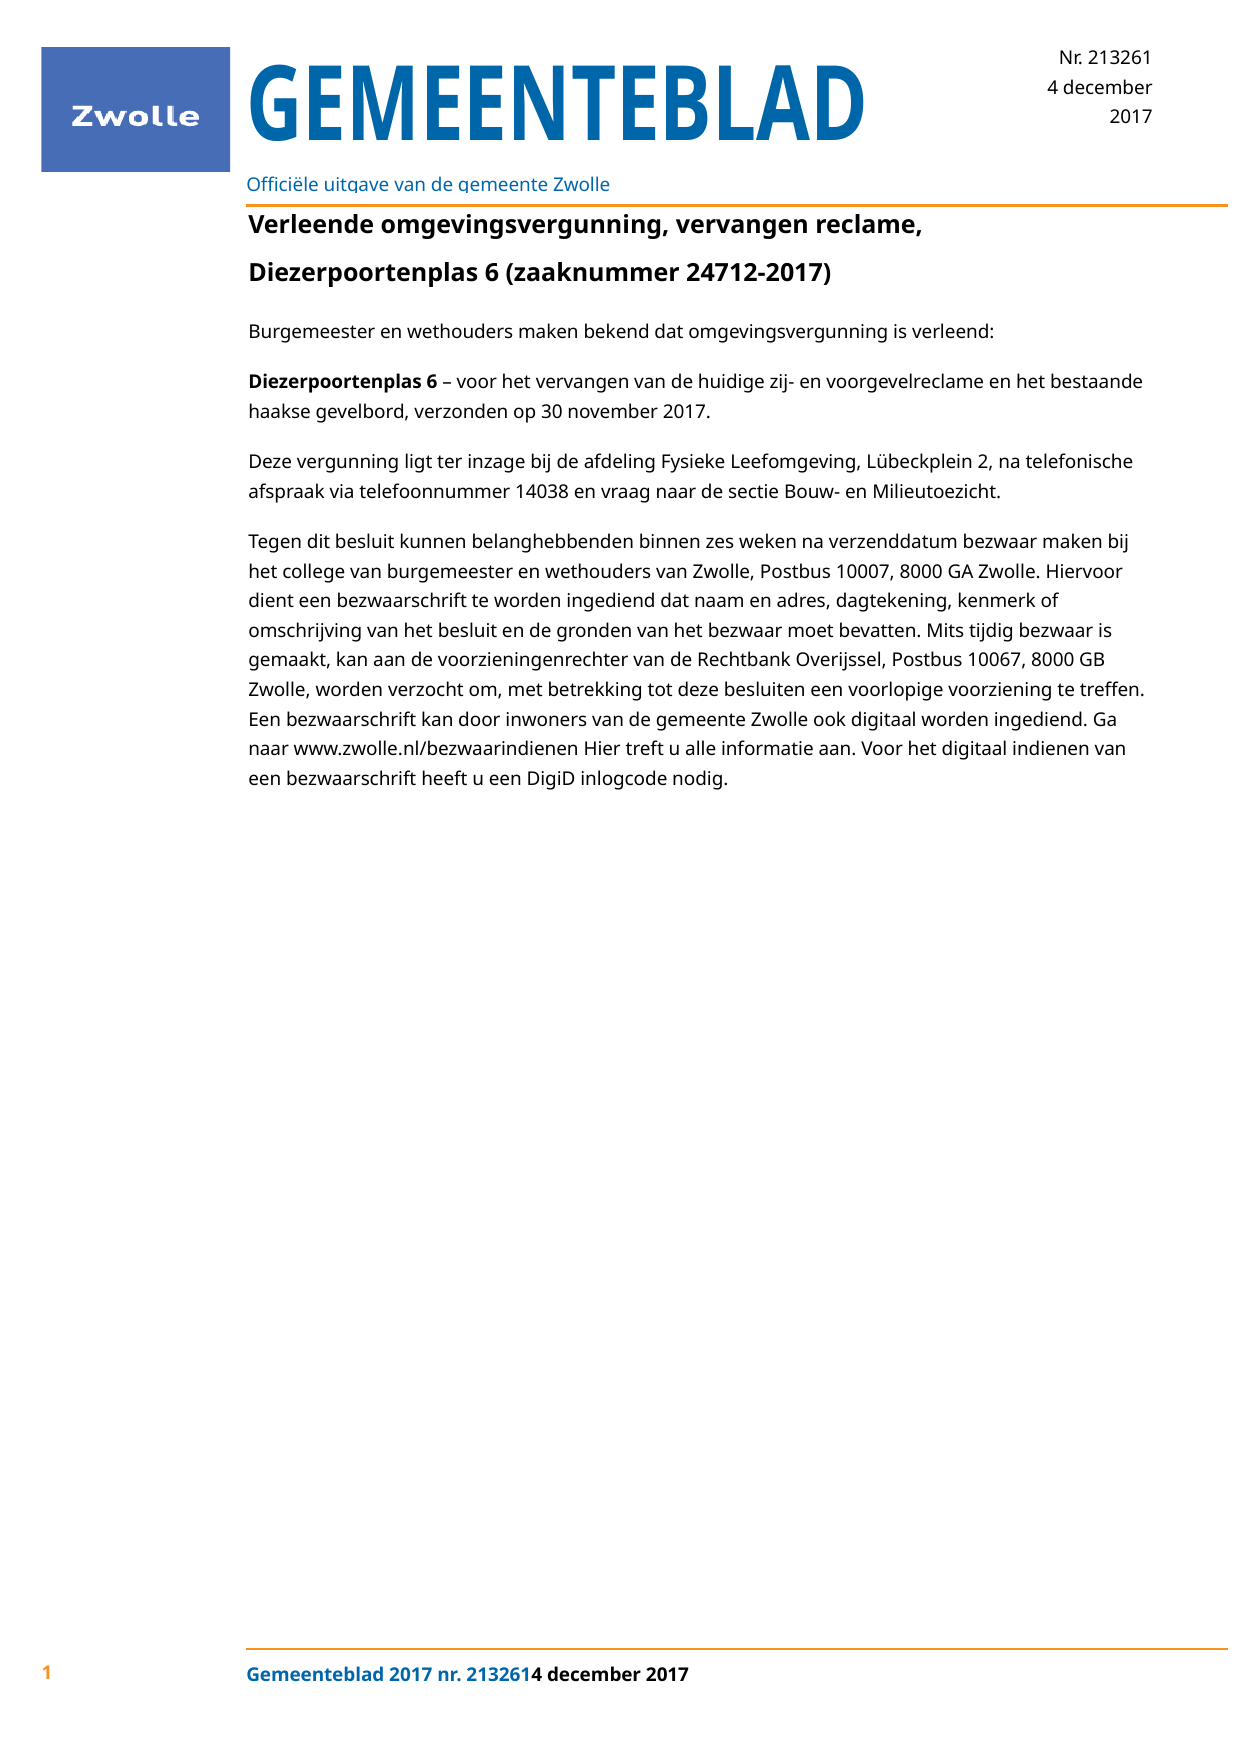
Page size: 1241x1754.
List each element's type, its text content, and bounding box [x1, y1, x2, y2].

text Tegen dit besluit kunnen belanghebbenden binnen zes weken na verzenddatum bezwaar maken bij het college van burgemeester en wethouders van Zwolle, Postbus 10007, 8000 GA Zwolle. Hiervoor dient een bezwaarschrift te worden ingediend dat naam en adres, dagtekening, kenmerk of omschrijving van het besluit en de gronden van het bezwaar moet bevatten. Mits tijdig bezwaar is gemaakt, kan aan de voorzieningenrechter van de Rechtbank Overijssel, Postbus 10067, 8000 GB Zwolle, worden verzocht om, met betrekking tot deze besluiten een voorlopige voorziening te treffen. Een bezwaarschrift kan door inwoners van de gemeente Zwolle ook digitaal worden ingediend. Ga naar www.zwolle.nl/bezwaarindienen Hier treft u alle informatie aan. Voor het digitaal indienen van een bezwaarschrift heeft u een DigiD inlogcode nodig. [248, 528, 1152, 791]
text Diezerpoortenplas 6 – voor het vervangen van de huidige zij- en voorgevelreclame en het bestaande haakse gevelbord, verzonden op 30 november 2017. [248, 368, 1152, 424]
text Verleende omgevingsvergunning, vervangen reclame, Diezerpoortenplas 6 (zaaknummer 24712-2017) [248, 207, 1152, 288]
picture [41, 47, 231, 172]
text Deze vergunning ligt ter inzage bij de afdeling Fysieke Leefomgeving, Lübeckplein 2, na telefonische afspraak via telefoonnummer 14038 en vraag naar de sectie Bouw- en Milieutoezicht. [248, 448, 1152, 504]
text Burgemeester en wethouders maken bekend dat omgevingsvergunning is verleend: [248, 318, 1152, 344]
